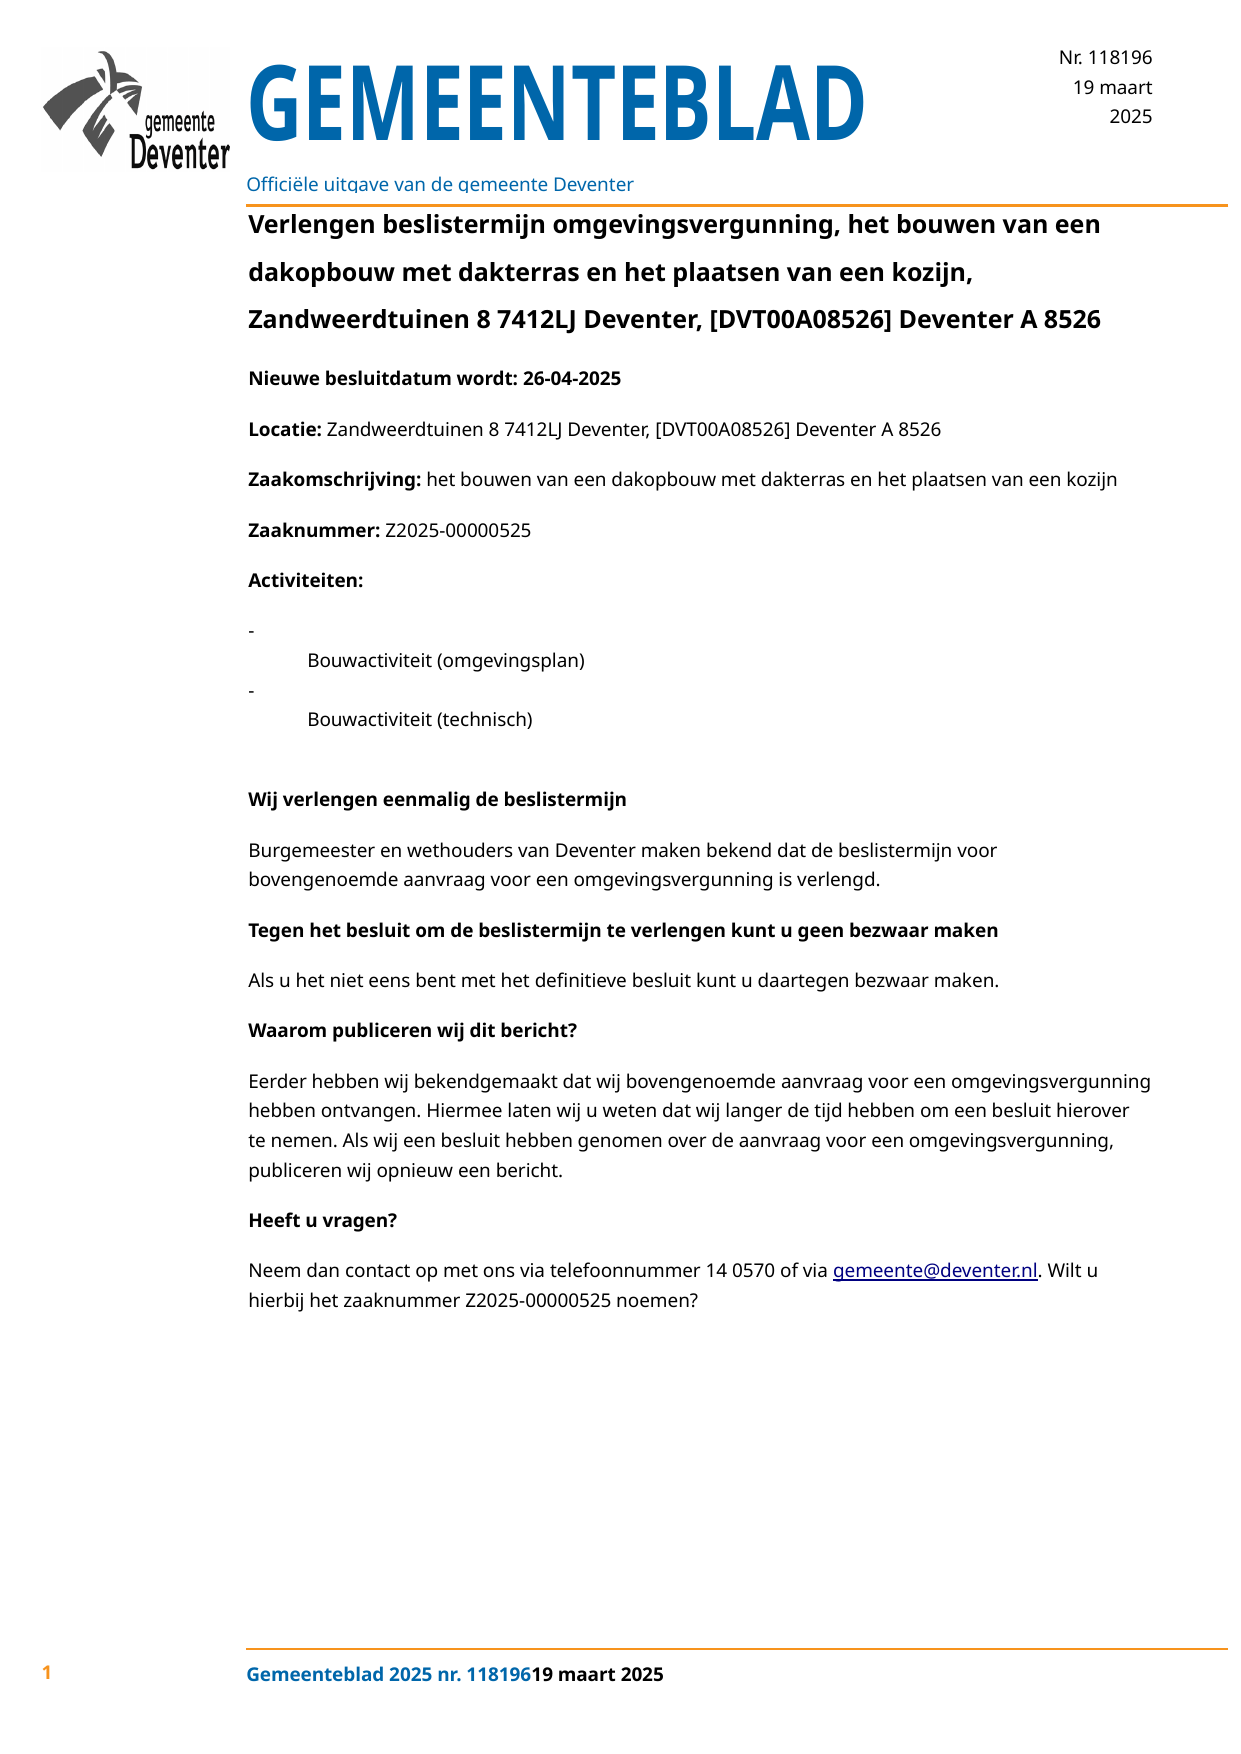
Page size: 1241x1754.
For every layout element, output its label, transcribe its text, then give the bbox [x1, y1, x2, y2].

list Bouwactiviteit (omgevingsplan) [248, 647, 1152, 673]
text Als u het niet eens bent met het definitieve besluit kunt u daartegen bezwaar maken. [248, 967, 1152, 993]
list Bouwactiviteit (technisch) [248, 706, 1152, 732]
text Activiteiten: [248, 567, 1152, 593]
text Waarom publiceren wij dit bericht? [248, 1018, 1152, 1043]
text Verlengen beslistermijn omgevingsvergunning, het bouwen van een dakopbouw met dakterras en het plaatsen van een kozijn, Zandweerdtuinen 8 7412LJ Deventer, [DVT00A08526] Deventer A 8526 [248, 207, 1152, 336]
text Neem dan contact op met ons via telefoonnummer 14 0570 of via gemeente@deventer.nl. Wilt u hierbij het zaaknummer Z2025-00000525 noemen? [248, 1258, 1152, 1313]
text Wij verlengen eenmalig de beslistermijn [248, 786, 1152, 812]
picture [41, 47, 231, 172]
text Eerder hebben wij bekendgemaakt dat wij bovengenoemde aanvraag voor een omgevingsvergunning hebben ontvangen. Hiermee laten wij u weten dat wij langer de tijd hebben om een besluit hierover te nemen. Als wij een besluit hebben genomen over de aanvraag voor een omgevingsvergunning, publiceren wij opnieuw een bericht. [248, 1068, 1152, 1182]
text Tegen het besluit om de beslistermijn te verlengen kunt u geen bezwaar maken [248, 917, 1152, 942]
text Nieuwe besluitdatum wordt: 26-04-2025 [248, 366, 1152, 391]
text Zaaknummer: Z2025-00000525 [248, 517, 1152, 542]
text Zaakomschrijving: het bouwen van een dakopbouw met dakterras en het plaatsen van een kozijn [248, 466, 1152, 492]
text Heeft u vragen? [248, 1207, 1152, 1233]
text Burgemeester en wethouders van Deventer maken bekend dat de beslistermijn voor bovengenoemde aanvraag voor een omgevingsvergunning is verlengd. [248, 837, 1152, 892]
text Locatie: Zandweerdtuinen 8 7412LJ Deventer, [DVT00A08526] Deventer A 8526 [248, 416, 1152, 442]
